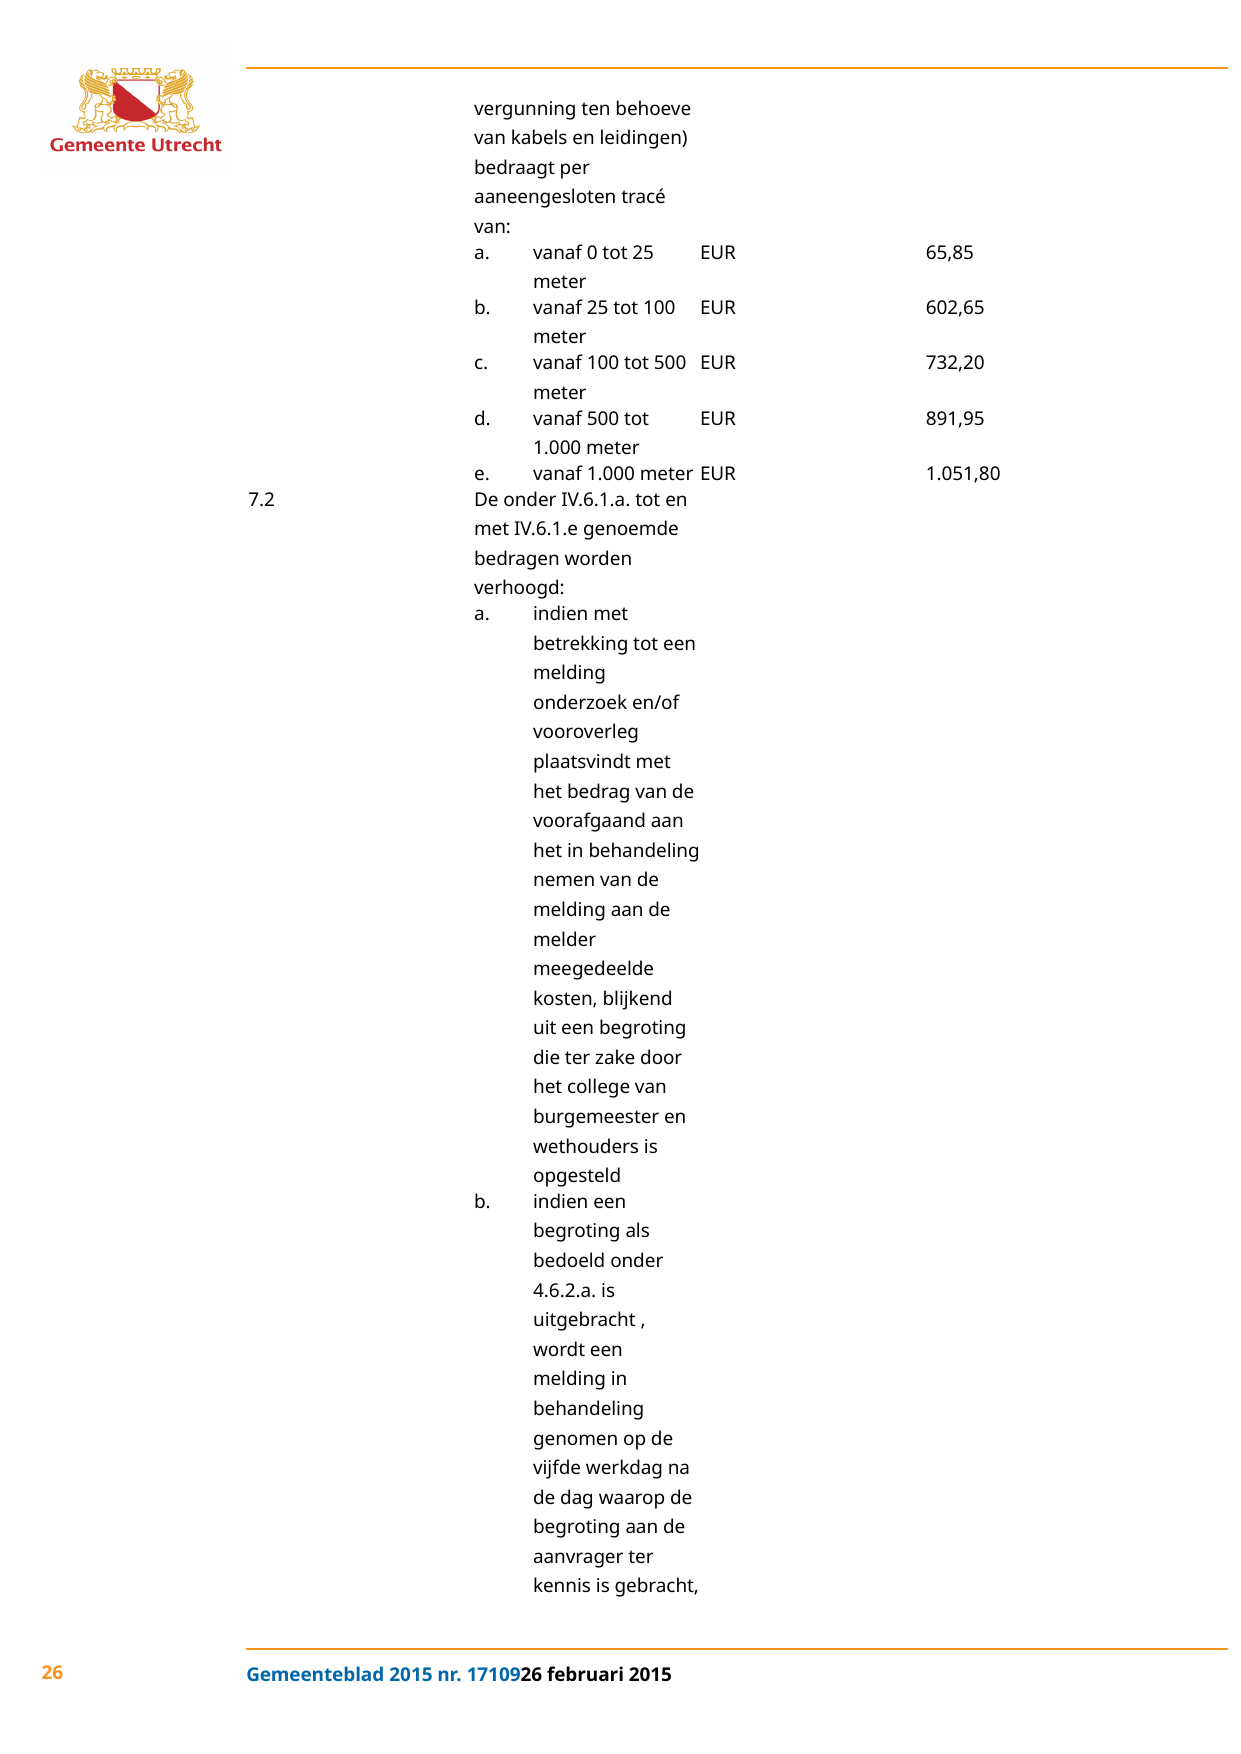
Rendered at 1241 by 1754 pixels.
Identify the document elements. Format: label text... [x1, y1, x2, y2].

picture [41, 47, 231, 172]
table_cell 7.2 [248, 486, 474, 600]
table_cell [926, 1188, 1152, 1598]
table_cell [248, 600, 474, 1188]
table_cell [248, 460, 474, 486]
table_cell vanaf 0 tot 25 meter [474, 239, 700, 294]
table_cell vanaf 100 tot 500 meter [474, 350, 700, 405]
table_cell 732,20 [926, 350, 1152, 405]
table_cell 602,65 [926, 294, 1152, 349]
table_cell EUR [700, 460, 926, 486]
table_cell EUR [700, 405, 926, 460]
table_cell [700, 1188, 926, 1598]
table_cell 891,95 [926, 405, 1152, 460]
table_cell De onder IV.6.1.a. tot en met IV.6.1.e genoemde bedragen worden verhoogd: [474, 486, 700, 600]
table_cell vanaf 500 tot 1.000 meter [474, 405, 700, 460]
table_cell EUR [700, 239, 926, 294]
table_cell vanaf 25 tot 100 meter [474, 294, 700, 349]
table_cell [248, 350, 474, 405]
table_cell indien een begroting als bedoeld onder 4.6.2.a. is uitgebracht , wordt een melding in behandeling genomen op de vijfde werkdag na de dag waarop de begroting aan de aanvrager ter kennis is gebracht, [474, 1188, 700, 1598]
table_cell [700, 600, 926, 1188]
table_cell EUR [700, 294, 926, 349]
table_cell [926, 486, 1152, 600]
table_cell [700, 486, 926, 600]
table_cell [248, 239, 474, 294]
table_cell EUR [700, 350, 926, 405]
table_cell [248, 405, 474, 460]
table_cell vergunning ten behoeve van kabels en leidingen) bedraagt per aaneengesloten tracé van: [474, 95, 700, 239]
table_cell [926, 95, 1152, 239]
table_cell [248, 294, 474, 349]
table_cell [700, 95, 926, 239]
table_cell [926, 600, 1152, 1188]
table_cell [248, 95, 474, 239]
table_cell indien met betrekking tot een melding onderzoek en/of vooroverleg plaatsvindt met het bedrag van de voorafgaand aan het in behandeling nemen van de melding aan de melder meegedeelde kosten, blijkend uit een begroting die ter zake door het college van burgemeester en wethouders is opgesteld [474, 600, 700, 1188]
table_cell 1.051,80 [926, 460, 1152, 486]
table_cell 65,85 [926, 239, 1152, 294]
table_cell [248, 1188, 474, 1598]
table_cell vanaf 1.000 meter [474, 460, 700, 486]
